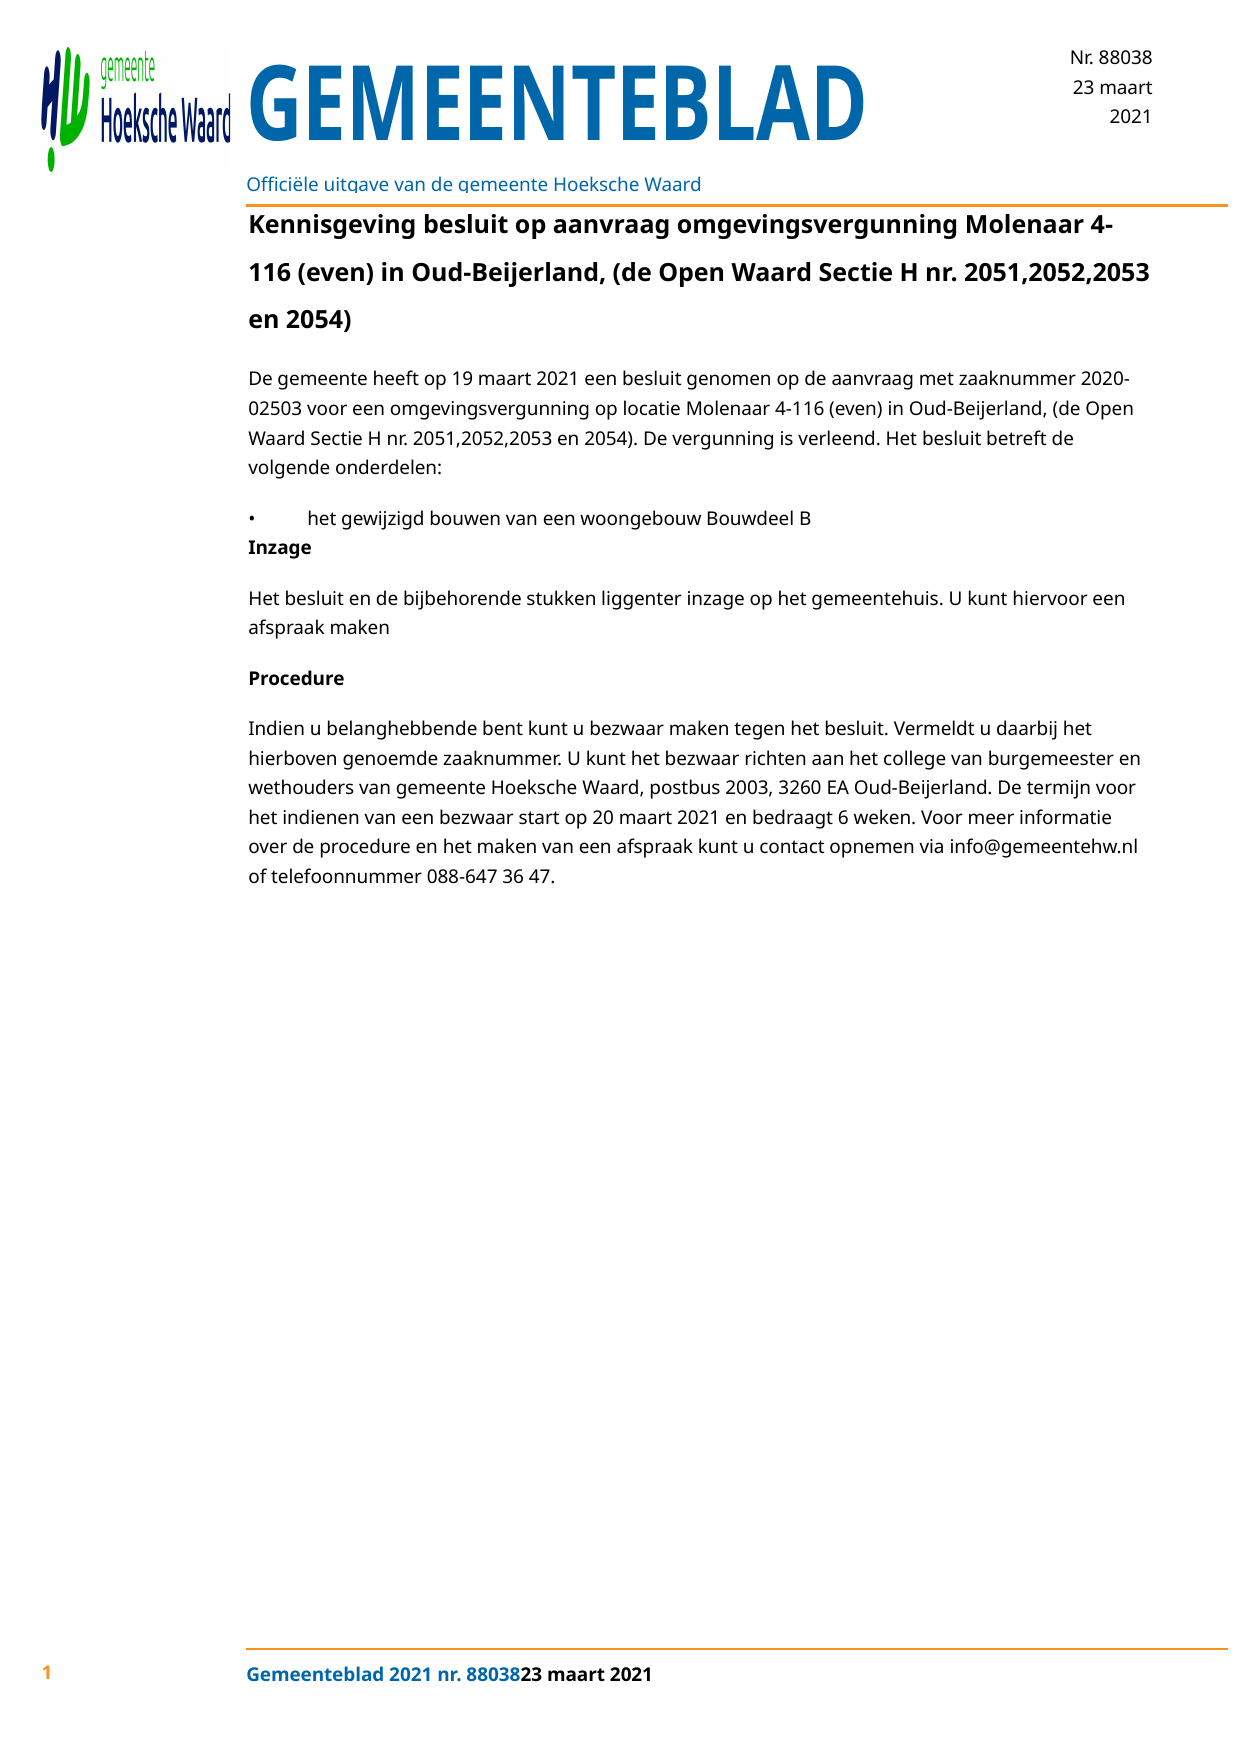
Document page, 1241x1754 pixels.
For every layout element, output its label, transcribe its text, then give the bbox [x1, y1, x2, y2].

text Indien u belanghebbende bent kunt u bezwaar maken tegen het besluit. Vermeldt u daarbij het hierboven genoemde zaaknummer. U kunt het bezwaar richten aan het college van burgemeester en wethouders van gemeente Hoeksche Waard, postbus 2003, 3260 EA Oud-Beijerland. De termijn voor het indienen van een bezwaar start op 20 maart 2021 en bedraagt 6 weken. Voor meer informatie over de procedure en het maken van een afspraak kunt u contact opnemen via info@gemeentehw.nl of telefoonnummer 088-647 36 47. [248, 715, 1152, 889]
text De gemeente heeft op 19 maart 2021 een besluit genomen op de aanvraag met zaaknummer 2020-02503 voor een omgevingsvergunning op locatie Molenaar 4-116 (even) in Oud-Beijerland, (de Open Waard Sectie H nr. 2051,2052,2053 en 2054). De vergunning is verleend. Het besluit betreft de volgende onderdelen: [248, 366, 1152, 480]
text Inzage [248, 534, 1152, 560]
text Procedure [248, 665, 1152, 690]
list het gewijzigd bouwen van een woongebouw Bouwdeel B [248, 505, 1152, 530]
picture [41, 47, 231, 172]
text Het besluit en de bijbehorende stukken liggenter inzage op het gemeentehuis. U kunt hiervoor een afspraak maken [248, 585, 1152, 640]
text Kennisgeving besluit op aanvraag omgevingsvergunning Molenaar 4-116 (even) in Oud-Beijerland, (de Open Waard Sectie H nr. 2051,2052,2053 en 2054) [248, 207, 1152, 336]
